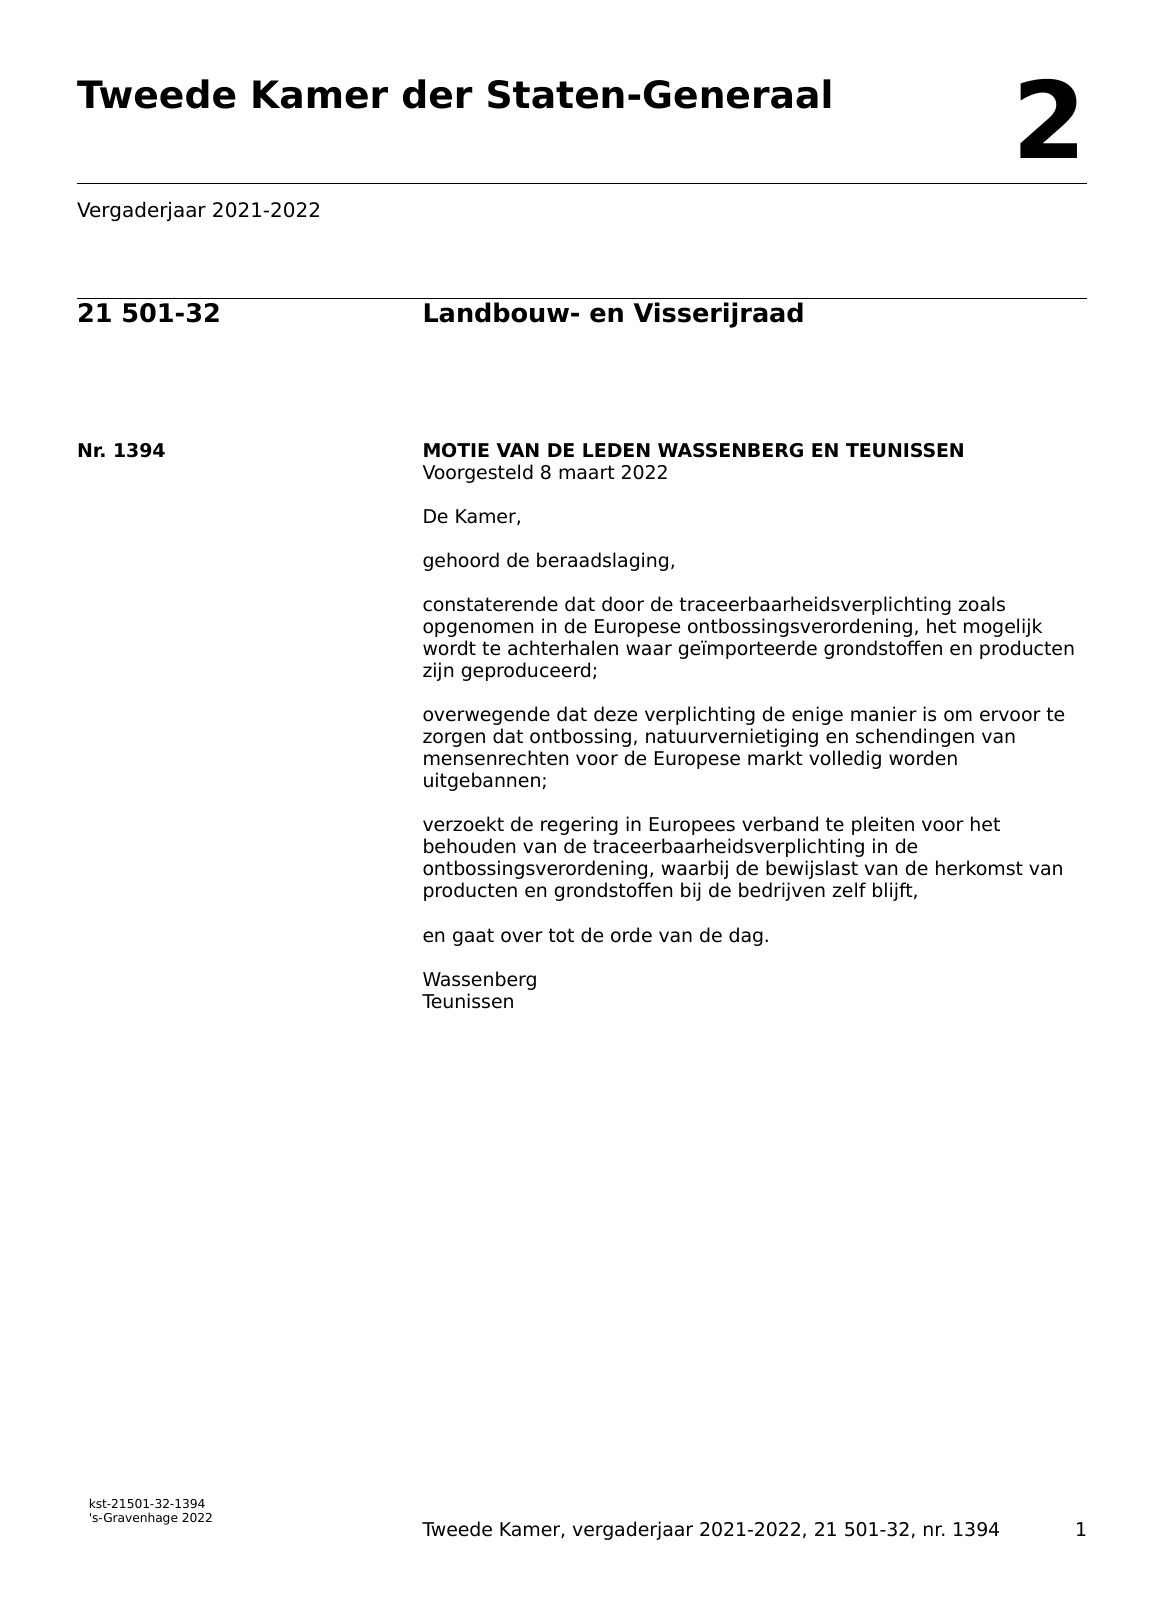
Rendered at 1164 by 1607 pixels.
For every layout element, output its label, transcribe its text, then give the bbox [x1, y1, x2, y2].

text en gaat over tot de orde van de dag. [422, 924, 1087, 946]
table_cell Vergaderjaar 2021-2022 [77, 184, 1087, 298]
text kst-21501-32-1394 [88, 1497, 323, 1511]
subtitle Nr. 1394 MOTIE VAN DE LEDEN WASSENBERG EN TEUNISSEN [77, 440, 1087, 462]
table_header 2 [886, 59, 1087, 183]
text Voorgesteld 8 maart 2022 [422, 462, 1087, 484]
text 's-Gravenhage 2022 [88, 1511, 323, 1525]
text De Kamer, [422, 506, 1087, 528]
text gehoord de beraadslaging, [422, 550, 1087, 572]
text Wassenberg [422, 969, 1087, 991]
text Teunissen [422, 991, 1087, 1013]
subtitle 21 501-32 Landbouw- en Visserijraad [77, 299, 1087, 329]
text constaterende dat door de traceerbaarheidsverplichting zoals opgenomen in de Europese ontbossingsverordening, het mogelijk wordt te achterhalen waar geïmporteerde grondstoffen en producten zijn geproduceerd; [422, 594, 1087, 682]
text overwegende dat deze verplichting de enige manier is om ervoor te zorgen dat ontbossing, natuurvernietiging en schendingen van mensenrechten voor de Europese markt volledig worden uitgebannen; [422, 704, 1087, 792]
text verzoekt de regering in Europees verband te pleiten voor het behouden van de traceerbaarheidsverplichting in de ontbossingsverordening, waarbij de bewijslast van de herkomst van producten en grondstoffen bij de bedrijven zelf blijft, [422, 814, 1087, 902]
table_header Tweede Kamer der Staten-Generaal [77, 59, 886, 183]
